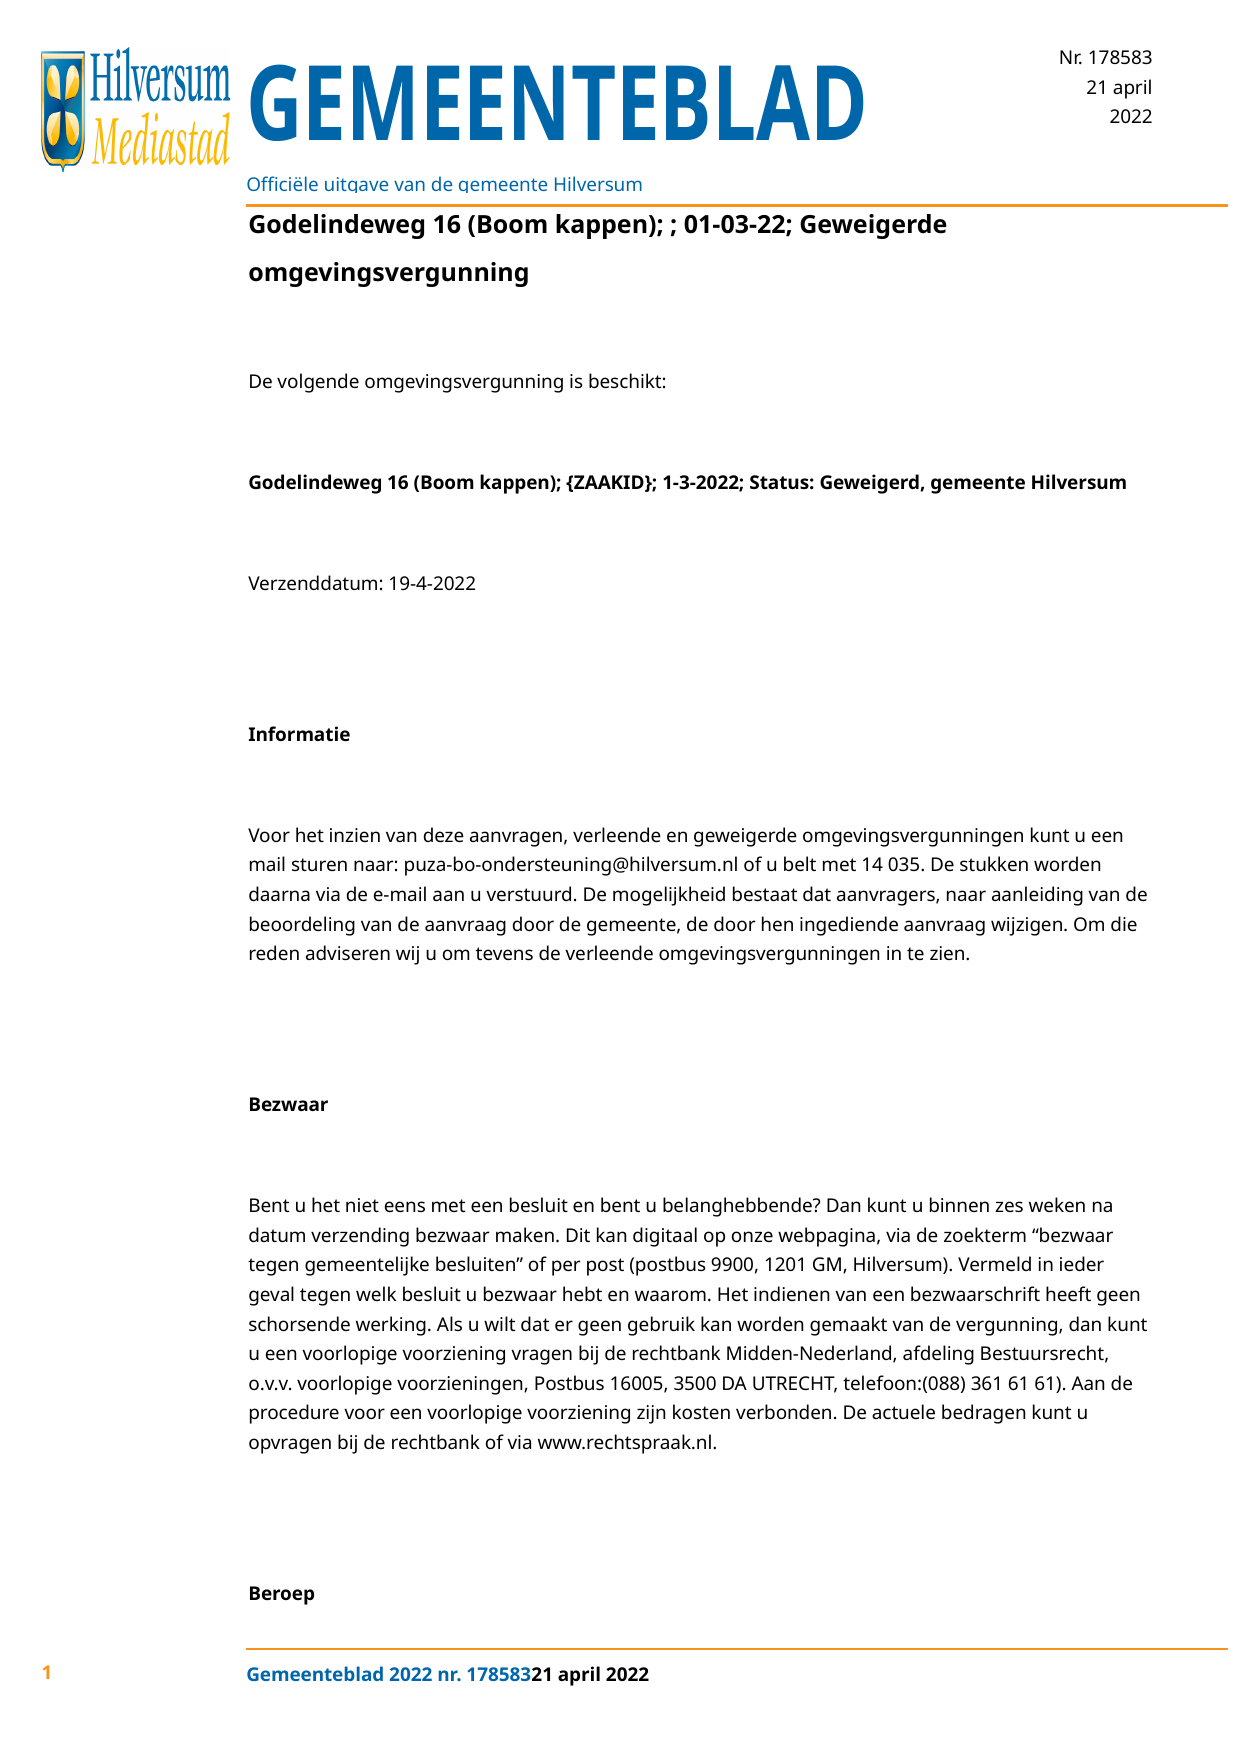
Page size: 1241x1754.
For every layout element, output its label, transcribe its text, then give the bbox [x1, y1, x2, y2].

text Verzenddatum: 19-4-2022 [248, 570, 1152, 596]
picture [41, 47, 231, 172]
text Beroep [248, 1580, 1152, 1606]
text Informatie [248, 721, 1152, 747]
text De volgende omgevingsvergunning is beschikt: [248, 368, 1152, 394]
text Bent u het niet eens met een besluit en bent u belanghebbende? Dan kunt u binnen zes weken na datum verzending bezwaar maken. Dit kan digitaal op onze webpagina, via de zoekterm “bezwaar tegen gemeentelijke besluiten” of per post (postbus 9900, 1201 GM, Hilversum). Vermeld in ieder geval tegen welk besluit u bezwaar hebt en waarom. Het indienen van een bezwaarschrift heeft geen schorsende werking. Als u wilt dat er geen gebruik kan worden gemaakt van de vergunning, dan kunt u een voorlopige voorziening vragen bij de rechtbank Midden-Nederland, afdeling Bestuursrecht, o.v.v. voorlopige voorzieningen, Postbus 16005, 3500 DA UTRECHT, telefoon:(088) 361 61 61). Aan de procedure voor een voorlopige voorziening zijn kosten verbonden. De actuele bedragen kunt u opvragen bij de rechtbank of via www.rechtspraak.nl. [248, 1192, 1152, 1455]
text Godelindeweg 16 (Boom kappen); {ZAAKID}; 1-3-2022; Status: Geweigerd, gemeente Hilversum [248, 469, 1152, 495]
text Godelindeweg 16 (Boom kappen); ; 01-03-22; Geweigerde omgevingsvergunning [248, 207, 1152, 288]
text Voor het inzien van deze aanvragen, verleende en geweigerde omgevingsvergunningen kunt u een mail sturen naar: puza-bo-ondersteuning@hilversum.nl of u belt met 14 035. De stukken worden daarna via de e-mail aan u verstuurd. De mogelijkheid bestaat dat aanvragers, naar aanleiding van de beoordeling van de aanvraag door de gemeente, de door hen ingediende aanvraag wijzigen. Om die reden adviseren wij u om tevens de verleende omgevingsvergunningen in te zien. [248, 822, 1152, 966]
text Bezwaar [248, 1092, 1152, 1117]
